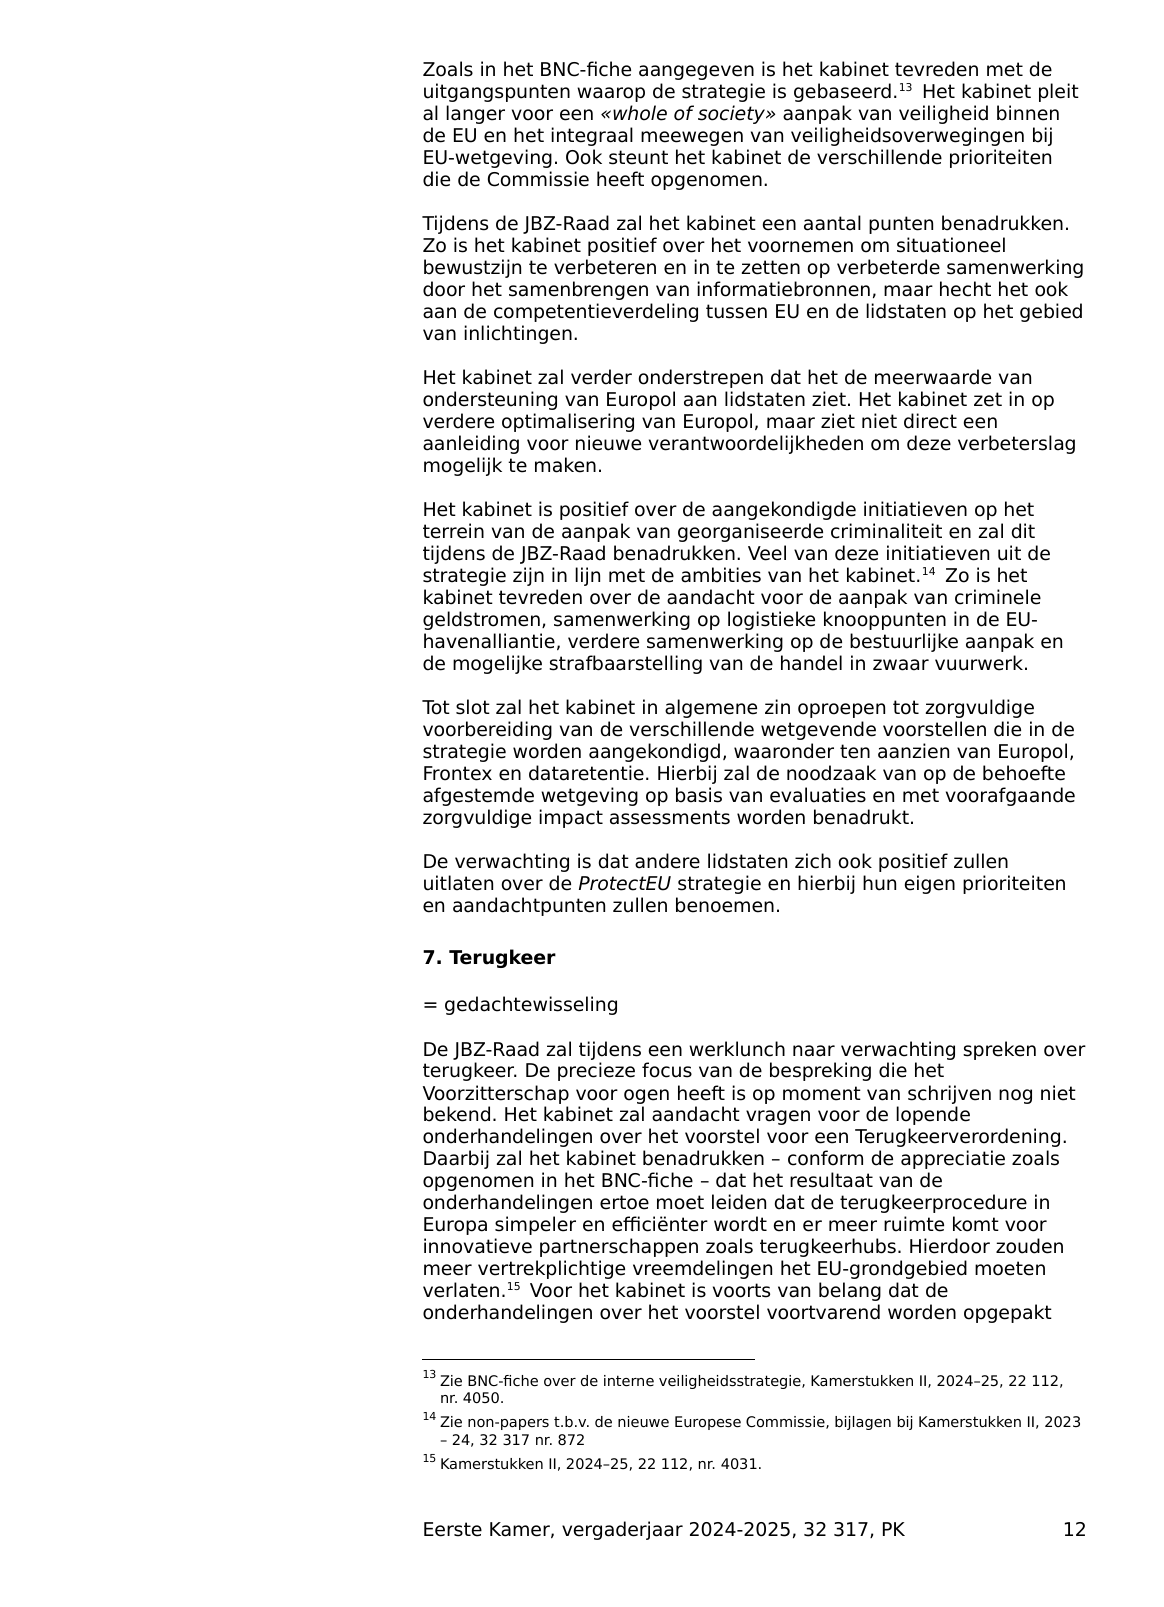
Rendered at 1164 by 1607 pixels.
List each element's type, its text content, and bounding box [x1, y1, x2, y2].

text Kamerstukken II, 2024–25, 22 112, nr. 4031. [422, 1452, 1087, 1474]
text = gedachtewisseling [422, 994, 1087, 1016]
text Het kabinet zal verder onderstrepen dat het de meerwaarde van ondersteuning van Europol aan lidstaten ziet. Het kabinet zet in op verdere optimalisering van Europol, maar ziet niet direct een aanleiding voor nieuwe verantwoordelijkheden om deze verbeterslag mogelijk te maken. [422, 367, 1087, 477]
text De verwachting is dat andere lidstaten zich ook positief zullen uitlaten over de ProtectEU strategie en hierbij hun eigen prioriteiten en aandachtpunten zullen benoemen. [422, 851, 1087, 917]
text Zie non-papers t.b.v. de nieuwe Europese Commissie, bijlagen bij Kamerstukken II, 2023 – 24, 32 317 nr. 872 [422, 1410, 1087, 1449]
subtitle 7. Terugkeer [422, 947, 1087, 969]
text De JBZ-Raad zal tijdens een werklunch naar verwachting spreken over terugkeer. De precieze focus van de bespreking die het Voorzitterschap voor ogen heeft is op moment van schrijven nog niet bekend. Het kabinet zal aandacht vragen voor de lopende onderhandelingen over het voorstel voor een Terugkeerverordening. Daarbij zal het kabinet benadrukken – conform de appreciatie zoals opgenomen in het BNC-fiche – dat het resultaat van de onderhandelingen ertoe moet leiden dat de terugkeerprocedure in Europa simpeler en efficiënter wordt en er meer ruimte komt voor innovatieve partnerschappen zoals terugkeerhubs. Hierdoor zouden meer vertrekplichtige vreemdelingen het EU-grondgebied moeten verlaten. Voor het kabinet is voorts van belang dat de onderhandelingen over het voorstel voortvarend worden opgepakt [422, 1038, 1087, 1324]
text Tijdens de JBZ-Raad zal het kabinet een aantal punten benadrukken. Zo is het kabinet positief over het voornemen om situationeel bewustzijn te verbeteren en in te zetten op verbeterde samenwerking door het samenbrengen van informatiebronnen, maar hecht het ook aan de competentieverdeling tussen EU en de lidstaten op het gebied van inlichtingen. [422, 213, 1087, 345]
text Zie BNC-fiche over de interne veiligheidsstrategie, Kamerstukken II, 2024–25, 22 112, nr. 4050. [422, 1368, 1087, 1407]
text Zoals in het BNC-fiche aangegeven is het kabinet tevreden met de uitgangspunten waarop de strategie is gebaseerd. Het kabinet pleit al langer voor een «whole of society» aanpak van veiligheid binnen de EU en het integraal meewegen van veiligheidsoverwegingen bij EU-wetgeving. Ook steunt het kabinet de verschillende prioriteiten die de Commissie heeft opgenomen. [422, 59, 1087, 191]
text Het kabinet is positief over de aangekondigde initiatieven op het terrein van de aanpak van georganiseerde criminaliteit en zal dit tijdens de JBZ-Raad benadrukken. Veel van deze initiatieven uit de strategie zijn in lijn met de ambities van het kabinet. Zo is het kabinet tevreden over de aandacht voor de aanpak van criminele geldstromen, samenwerking op logistieke knooppunten in de EU-havenalliantie, verdere samenwerking op de bestuurlijke aanpak en de mogelijke strafbaarstelling van de handel in zwaar vuurwerk. [422, 499, 1087, 675]
text Tot slot zal het kabinet in algemene zin oproepen tot zorgvuldige voorbereiding van de verschillende wetgevende voorstellen die in de strategie worden aangekondigd, waaronder ten aanzien van Europol, Frontex en dataretentie. Hierbij zal de noodzaak van op de behoefte afgestemde wetgeving op basis van evaluaties en met voorafgaande zorgvuldige impact assessments worden benadrukt. [422, 697, 1087, 829]
